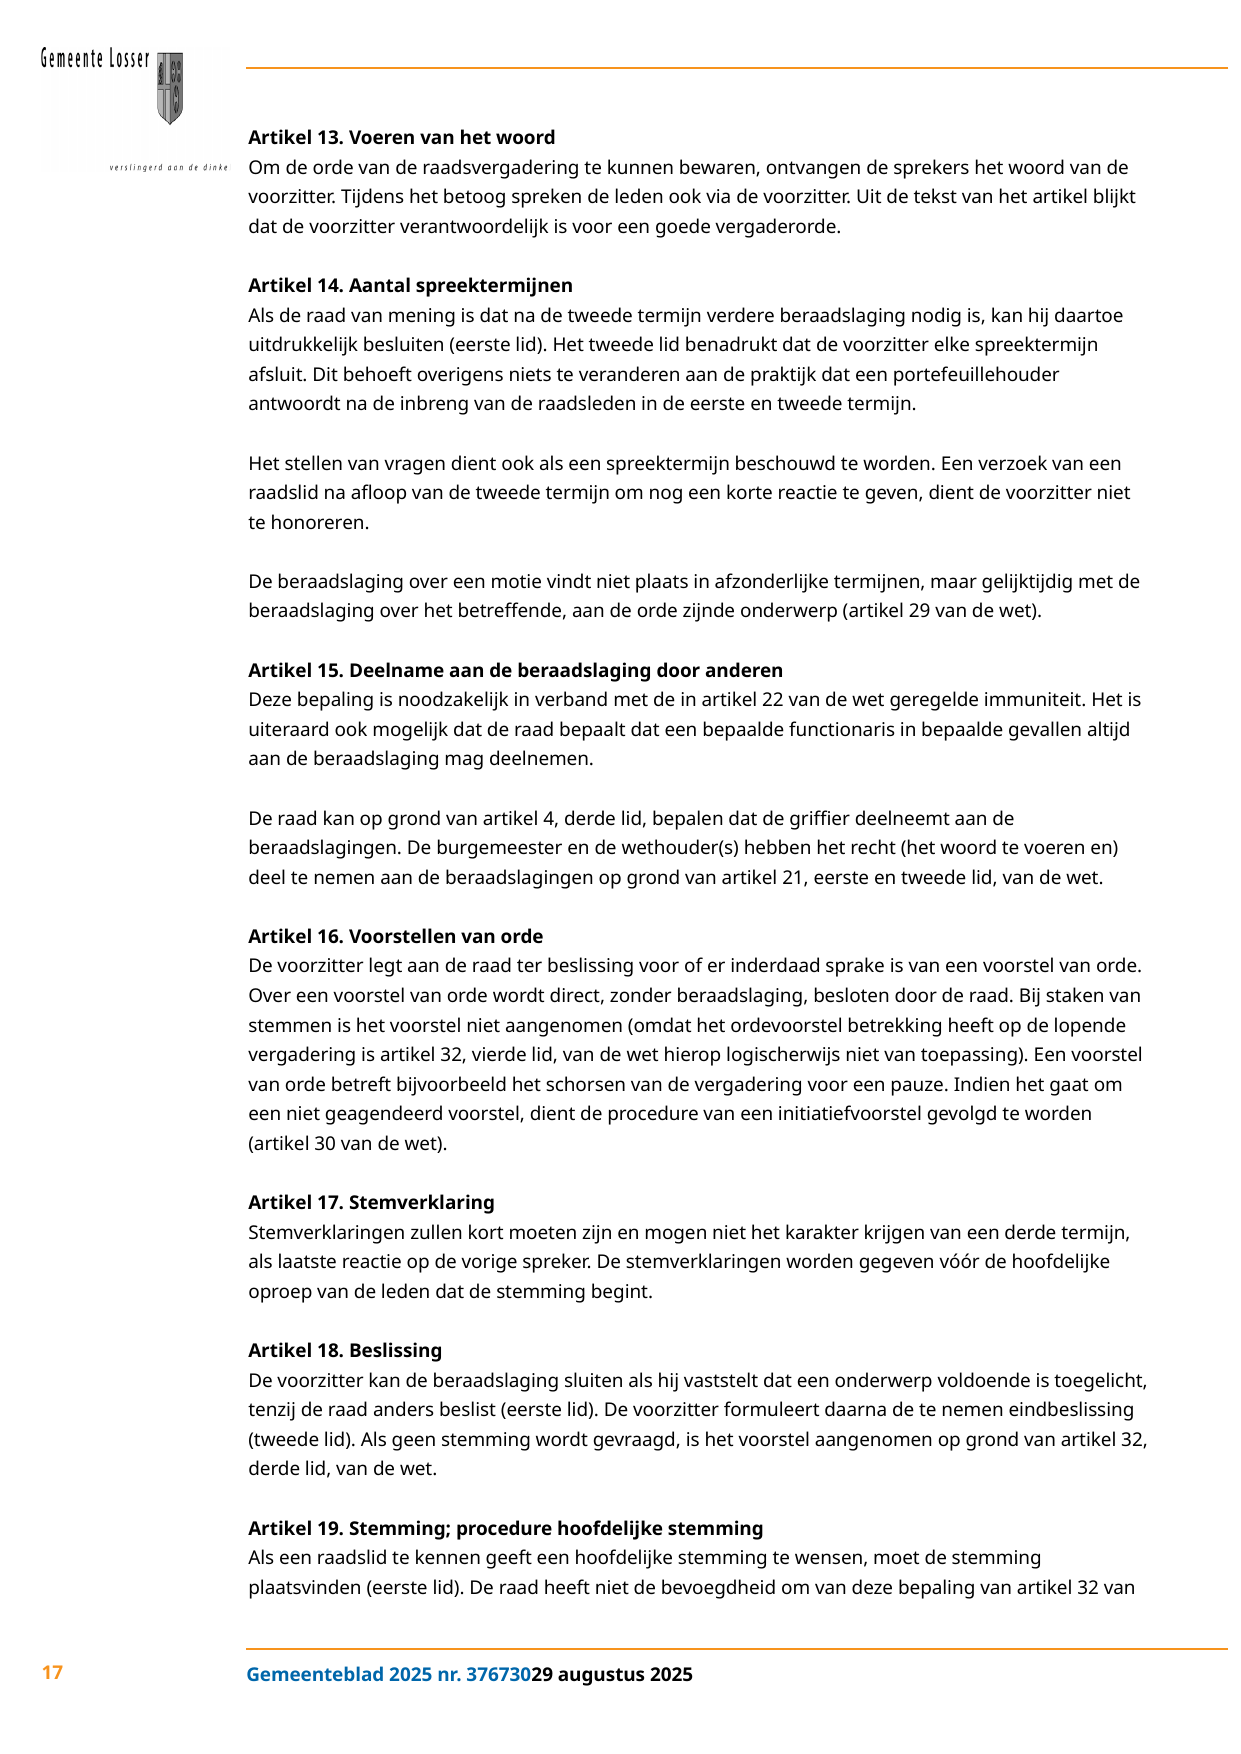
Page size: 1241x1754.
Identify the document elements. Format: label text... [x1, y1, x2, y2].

text Artikel 19. Stemming; procedure hoofdelijke stemming [248, 1515, 1152, 1541]
text Deze bepaling is noodzakelijk in verband met de in artikel 22 van de wet geregelde immuniteit. Het is uiteraard ook mogelijk dat de raad bepaalt dat een bepaalde functionaris in bepaalde gevallen altijd aan de beraadslaging mag deelnemen. [248, 686, 1152, 771]
text De voorzitter kan de beraadslaging sluiten als hij vaststelt dat een onderwerp voldoende is toegelicht, tenzij de raad anders beslist (eerste lid). De voorzitter formuleert daarna de te nemen eindbeslissing (tweede lid). Als geen stemming wordt gevraagd, is het voorstel aangenomen op grond van artikel 32, derde lid, van de wet. [248, 1367, 1152, 1481]
text Als een raadslid te kennen geeft een hoofdelijke stemming te wensen, moet de stemming plaatsvinden (eerste lid). De raad heeft niet de bevoegdheid om van deze bepaling van artikel 32 van [248, 1544, 1152, 1600]
text Het stellen van vragen dient ook als een spreektermijn beschouwd te worden. Een verzoek van een raadslid na afloop van de tweede termijn om nog een korte reactie te geven, dient de voorzitter niet te honoreren. [248, 450, 1152, 535]
text De raad kan op grond van artikel 4, derde lid, bepalen dat de griffier deelneemt aan de beraadslagingen. De burgemeester en de wethouder(s) hebben het recht (het woord te voeren en) deel te nemen aan de beraadslagingen op grond van artikel 21, eerste en tweede lid, van de wet. [248, 805, 1152, 890]
text Artikel 16. Voorstellen van orde [248, 923, 1152, 949]
text Artikel 17. Stemverklaring [248, 1189, 1152, 1215]
text De voorzitter legt aan de raad ter beslissing voor of er inderdaad sprake is van een voorstel van orde. Over een voorstel van orde wordt direct, zonder beraadslaging, besloten door de raad. Bij staken van stemmen is het voorstel niet aangenomen (omdat het ordevoorstel betrekking heeft op de lopende vergadering is artikel 32, vierde lid, van de wet hierop logischerwijs niet van toepassing). Een voorstel van orde betreft bijvoorbeeld het schorsen van de vergadering voor een pauze. Indien het gaat om een niet geagendeerd voorstel, dient de procedure van een initiatiefvoorstel gevolgd te worden (artikel 30 van de wet). [248, 953, 1152, 1156]
text Om de orde van de raadsvergadering te kunnen bewaren, ontvangen de sprekers het woord van de voorzitter. Tijdens het betoog spreken de leden ook via de voorzitter. Uit de tekst van het artikel blijkt dat de voorzitter verantwoordelijk is voor een goede vergaderorde. [248, 154, 1152, 239]
picture [41, 47, 231, 172]
text De beraadslaging over een motie vindt niet plaats in afzonderlijke termijnen, maar gelijktijdig met de beraadslaging over het betreffende, aan de orde zijnde onderwerp (artikel 29 van de wet). [248, 568, 1152, 623]
text Artikel 13. Voeren van het woord [248, 124, 1152, 150]
text Als de raad van mening is dat na de tweede termijn verdere beraadslaging nodig is, kan hij daartoe uitdrukkelijk besluiten (eerste lid). Het tweede lid benadrukt dat de voorzitter elke spreektermijn afsluit. Dit behoeft overigens niets te veranderen aan de praktijk dat een portefeuillehouder antwoordt na de inbreng van de raadsleden in de eerste en tweede termijn. [248, 302, 1152, 416]
text Stemverklaringen zullen kort moeten zijn en mogen niet het karakter krijgen van een derde termijn, als laatste reactie op de vorige spreker. De stemverklaringen worden gegeven vóór de hoofdelijke oproep van de leden dat de stemming begint. [248, 1219, 1152, 1304]
text Artikel 15. Deelname aan de beraadslaging door anderen [248, 657, 1152, 683]
text Artikel 18. Beslissing [248, 1337, 1152, 1363]
text Artikel 14. Aantal spreektermijnen [248, 272, 1152, 298]
